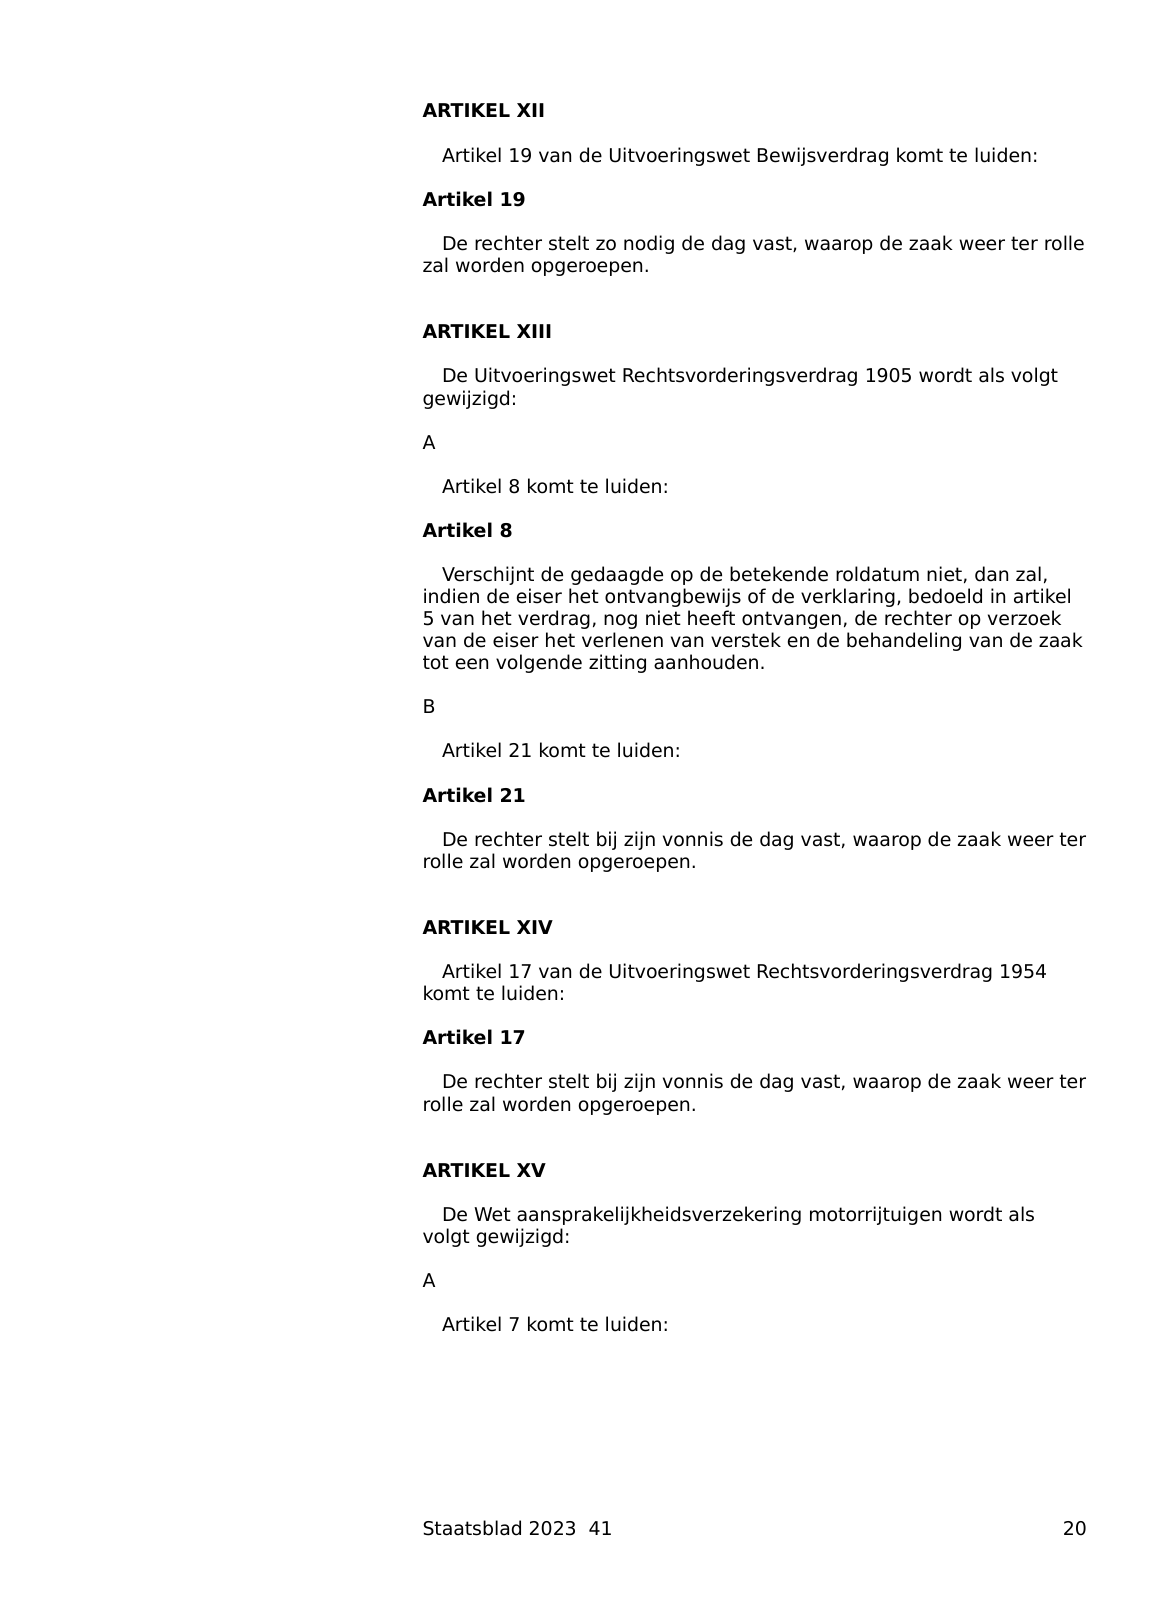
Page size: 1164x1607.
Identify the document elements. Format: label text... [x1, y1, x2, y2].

text A [422, 432, 1087, 453]
text De rechter stelt bij zijn vonnis de dag vast, waarop de zaak weer ter rolle zal worden opgeroepen. [422, 829, 1087, 873]
text Artikel 21 komt te luiden: [422, 740, 1087, 762]
subtitle ARTIKEL XV [422, 1160, 1087, 1182]
text De rechter stelt bij zijn vonnis de dag vast, waarop de zaak weer ter rolle zal worden opgeroepen. [422, 1071, 1087, 1115]
text Verschijnt de gedaagde op de betekende roldatum niet, dan zal, indien de eiser het ontvangbewijs of de verklaring, bedoeld in artikel 5 van het verdrag, nog niet heeft ontvangen, de rechter op verzoek van de eiser het verlenen van verstek en de behandeling van de zaak tot een volgende zitting aanhouden. [422, 564, 1087, 674]
text Artikel 8 komt te luiden: [422, 476, 1087, 498]
subtitle ARTIKEL XII [422, 100, 1087, 122]
text De Uitvoeringswet Rechtsvorderingsverdrag 1905 wordt als volgt gewijzigd: [422, 365, 1087, 409]
subtitle ARTIKEL XIII [422, 321, 1087, 343]
text De Wet aansprakelijkheidsverzekering motorrijtuigen wordt als volgt gewijzigd: [422, 1204, 1087, 1248]
subtitle ARTIKEL XIV [422, 917, 1087, 939]
subtitle Artikel 19 [422, 189, 1087, 211]
text Artikel 19 van de Uitvoeringswet Bewijsverdrag komt te luiden: [422, 144, 1087, 167]
subtitle Artikel 8 [422, 520, 1087, 542]
subtitle Artikel 21 [422, 784, 1087, 806]
subtitle Artikel 17 [422, 1027, 1087, 1049]
text Artikel 17 van de Uitvoeringswet Rechtsvorderingsverdrag 1954 komt te luiden: [422, 961, 1087, 1005]
text B [422, 696, 1087, 718]
text A [422, 1270, 1087, 1292]
text De rechter stelt zo nodig de dag vast, waarop de zaak weer ter rolle zal worden opgeroepen. [422, 233, 1087, 277]
text Artikel 7 komt te luiden: [422, 1314, 1087, 1336]
